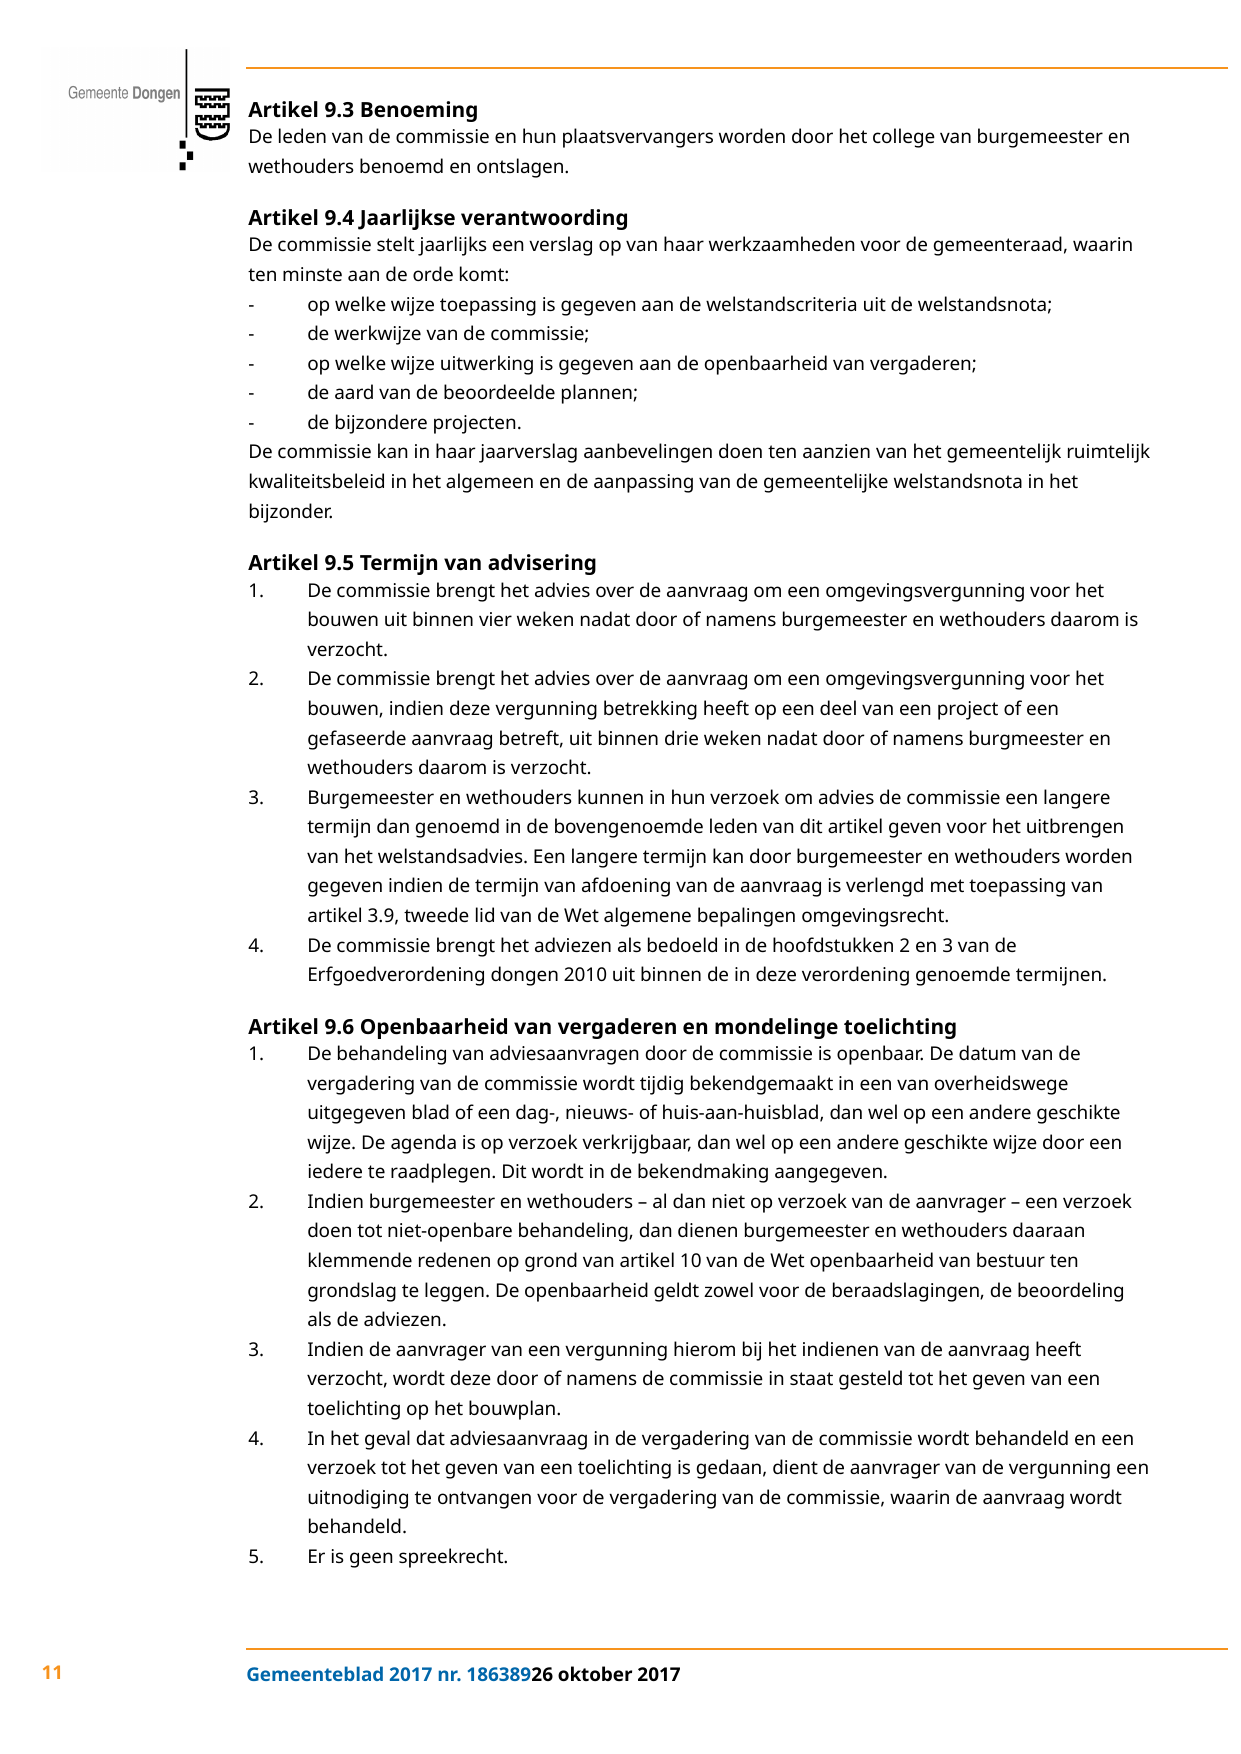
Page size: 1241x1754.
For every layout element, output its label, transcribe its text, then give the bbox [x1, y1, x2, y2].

list Er is geen spreekrecht. [248, 1543, 1152, 1569]
text Artikel 9.6 Openbaarheid van vergaderen en mondelinge toelichting [248, 1012, 1152, 1040]
list In het geval dat adviesaanvraag in de vergadering van de commissie wordt behandeld en een verzoek tot het geven van een toelichting is gedaan, dient de aanvrager van de vergunning een uitnodiging te ontvangen voor de vergadering van de commissie, waarin de aanvraag wordt behandeld. [248, 1425, 1152, 1539]
list op welke wijze toepassing is gegeven aan de welstandscriteria uit de welstandsnota; [248, 291, 1152, 317]
text De leden van de commissie en hun plaatsvervangers worden door het college van burgemeester en wethouders benoemd en ontslagen. [248, 123, 1152, 178]
list De behandeling van adviesaanvragen door de commissie is openbaar. De datum van de vergadering van de commissie wordt tijdig bekendgemaakt in een van overheidswege uitgegeven blad of een dag-, nieuws- of huis-aan-huisblad, dan wel op een andere geschikte wijze. De agenda is op verzoek verkrijgbaar, dan wel op een andere geschikte wijze door een iedere te raadplegen. Dit wordt in de bekendmaking aangegeven. [248, 1040, 1152, 1184]
list Indien de aanvrager van een vergunning hierom bij het indienen van de aanvraag heeft verzocht, wordt deze door of namens de commissie in staat gesteld tot het geven van een toelichting op het bouwplan. [248, 1336, 1152, 1421]
list de bijzondere projecten. [248, 409, 1152, 435]
list De commissie brengt het advies over de aanvraag om een omgevingsvergunning voor het bouwen, indien deze vergunning betrekking heeft op een deel van een project of een gefaseerde aanvraag betreft, uit binnen drie weken nadat door of namens burgmeester en wethouders daarom is verzocht. [248, 666, 1152, 780]
list De commissie brengt het advies over de aanvraag om een omgevingsvergunning voor het bouwen uit binnen vier weken nadat door of namens burgemeester en wethouders daarom is verzocht. [248, 577, 1152, 662]
text De commissie stelt jaarlijks een verslag op van haar werkzaamheden voor de gemeenteraad, waarin ten minste aan de orde komt: [248, 232, 1152, 287]
list de werkwijze van de commissie; [248, 320, 1152, 346]
list op welke wijze uitwerking is gegeven aan de openbaarheid van vergaderen; [248, 350, 1152, 376]
list De commissie brengt het adviezen als bedoeld in de hoofdstukken 2 en 3 van de Erfgoedverordening dongen 2010 uit binnen de in deze verordening genoemde termijnen. [248, 932, 1152, 987]
text Artikel 9.5 Termijn van advisering [248, 548, 1152, 577]
list Indien burgemeester en wethouders – al dan niet op verzoek van de aanvrager – een verzoek doen tot niet-openbare behandeling, dan dienen burgemeester en wethouders daaraan klemmende redenen op grond van artikel 10 van de Wet openbaarheid van bestuur ten grondslag te leggen. De openbaarheid geldt zowel voor de beraadslagingen, de beoordeling als de adviezen. [248, 1188, 1152, 1332]
text Artikel 9.3 Benoeming [248, 95, 1152, 123]
list Burgemeester en wethouders kunnen in hun verzoek om advies de commissie een langere termijn dan genoemd in de bovengenoemde leden van dit artikel geven voor het uitbrengen van het welstandsadvies. Een langere termijn kan door burgemeester en wethouders worden gegeven indien de termijn van afdoening van de aanvraag is verlengd met toepassing van artikel 3.9, tweede lid van de Wet algemene bepalingen omgevingsrecht. [248, 784, 1152, 928]
text Artikel 9.4 Jaarlijkse verantwoording [248, 203, 1152, 232]
picture [41, 47, 231, 172]
list de aard van de beoordeelde plannen; [248, 379, 1152, 405]
text De commissie kan in haar jaarverslag aanbevelingen doen ten aanzien van het gemeentelijk ruimtelijk kwaliteitsbeleid in het algemeen en de aanpassing van de gemeentelijke welstandsnota in het bijzonder. [248, 439, 1152, 524]
